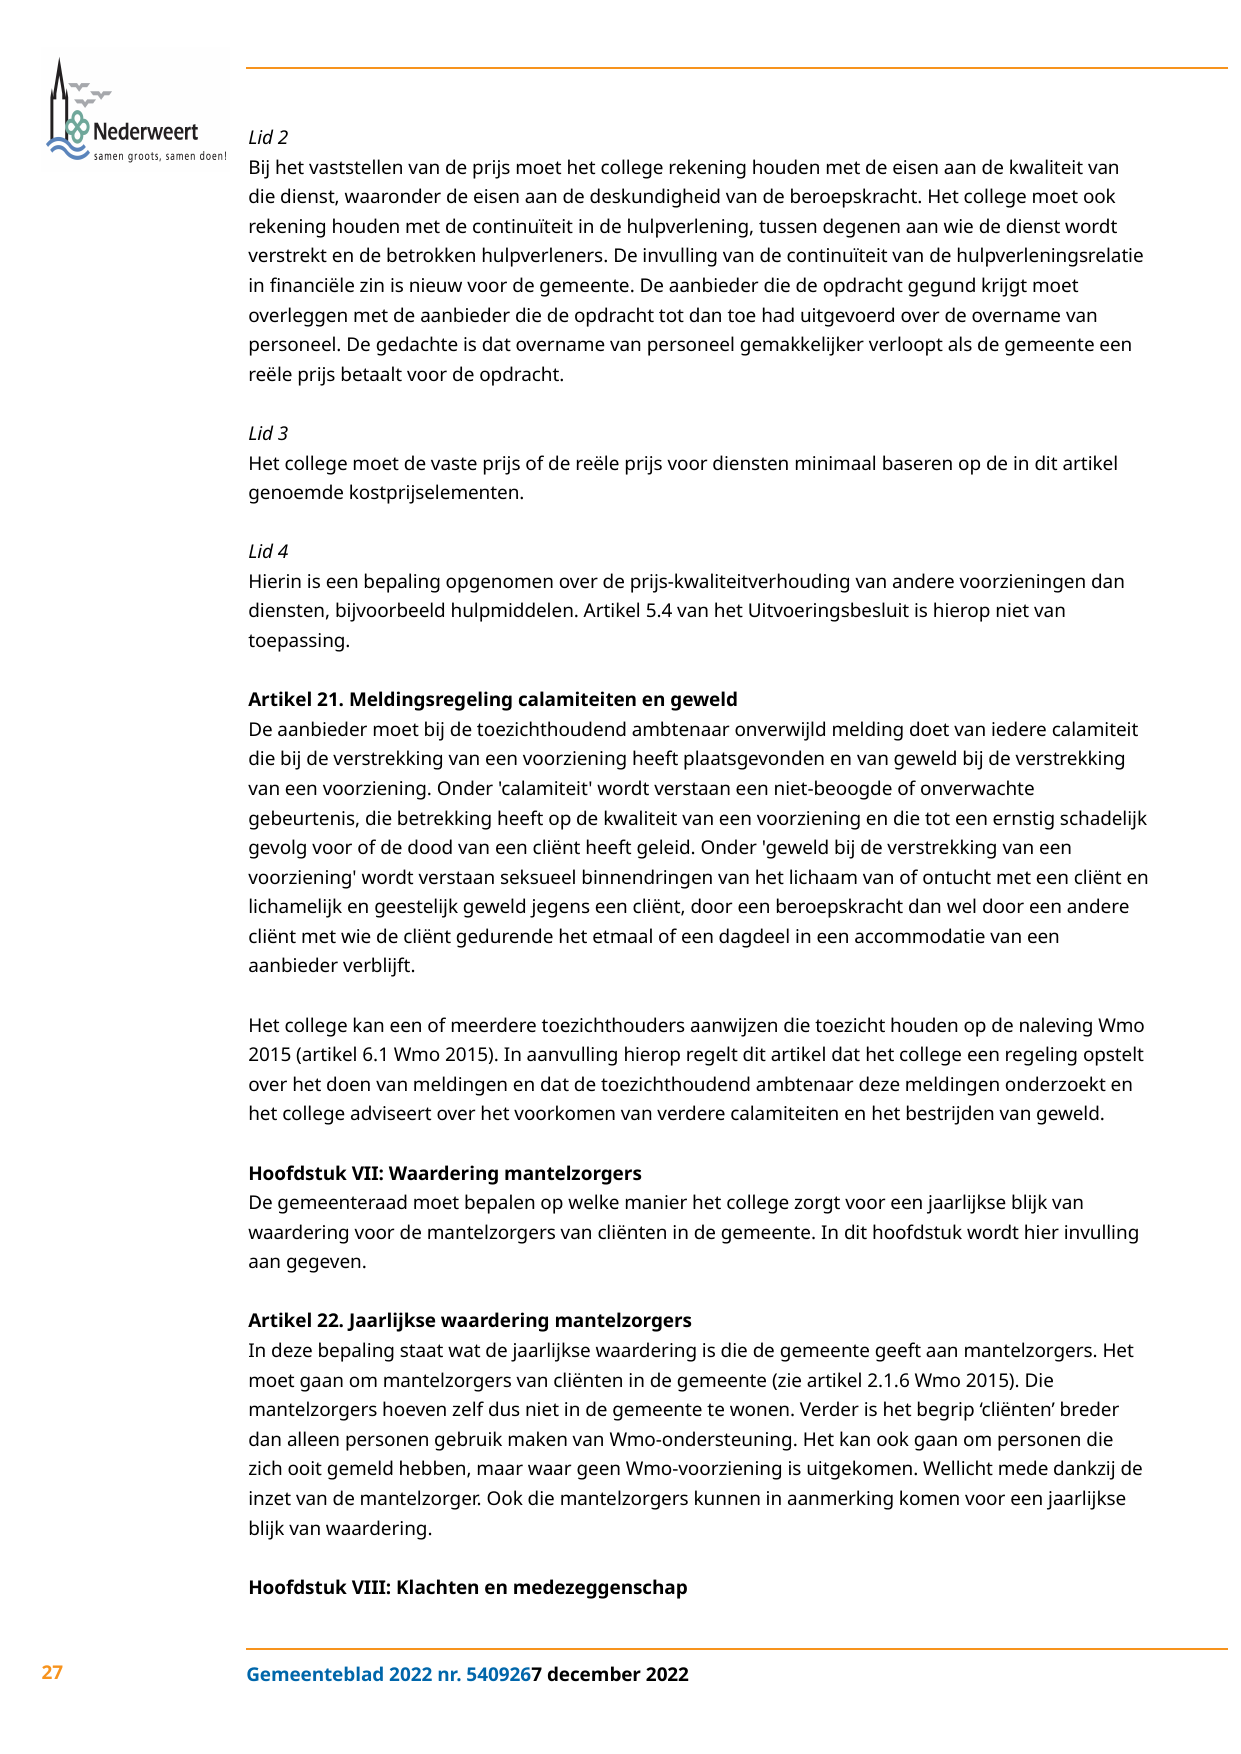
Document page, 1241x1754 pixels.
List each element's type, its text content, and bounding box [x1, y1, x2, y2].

text Hoofdstuk VII: Waardering mantelzorgers [248, 1160, 1152, 1186]
text Het college kan een of meerdere toezichthouders aanwijzen die toezicht houden op de naleving Wmo 2015 (artikel 6.1 Wmo 2015). In aanvulling hierop regelt dit artikel dat het college een regeling opstelt over het doen van meldingen en dat de toezichthoudend ambtenaar deze meldingen onderzoekt en het college adviseert over het voorkomen van verdere calamiteiten en het bestrijden van geweld. [248, 1012, 1152, 1126]
text Artikel 22. Jaarlijkse waardering mantelzorgers [248, 1308, 1152, 1333]
text Hoofdstuk VIII: Klachten en medezeggenschap [248, 1574, 1152, 1600]
picture [41, 47, 231, 172]
text De gemeenteraad moet bepalen op welke manier het college zorgt voor een jaarlijkse blijk van waardering voor de mantelzorgers van cliënten in de gemeente. In dit hoofdstuk wordt hier invulling aan gegeven. [248, 1189, 1152, 1274]
text Lid 3 [248, 420, 1152, 446]
text Lid 2 [248, 124, 1152, 150]
text Het college moet de vaste prijs of de reële prijs voor diensten minimaal baseren op de in dit artikel genoemde kostprijselementen. [248, 450, 1152, 505]
text De aanbieder moet bij de toezichthoudend ambtenaar onverwijld melding doet van iedere calamiteit die bij de verstrekking van een voorziening heeft plaatsgevonden en van geweld bij de verstrekking van een voorziening. Onder 'calamiteit' wordt verstaan een niet-beoogde of onverwachte gebeurtenis, die betrekking heeft op de kwaliteit van een voorziening en die tot een ernstig schadelijk gevolg voor of de dood van een cliënt heeft geleid. Onder 'geweld bij de verstrekking van een voorziening' wordt verstaan seksueel binnendringen van het lichaam van of ontucht met een cliënt en lichamelijk en geestelijk geweld jegens een cliënt, door een beroepskracht dan wel door een andere cliënt met wie de cliënt gedurende het etmaal of een dagdeel in een accommodatie van een aanbieder verblijft. [248, 716, 1152, 978]
text Bij het vaststellen van de prijs moet het college rekening houden met de eisen aan de kwaliteit van die dienst, waaronder de eisen aan de deskundigheid van de beroepskracht. Het college moet ook rekening houden met de continuïteit in de hulpverlening, tussen degenen aan wie de dienst wordt verstrekt en de betrokken hulpverleners. De invulling van de continuïteit van de hulpverleningsrelatie in financiële zin is nieuw voor de gemeente. De aanbieder die de opdracht gegund krijgt moet overleggen met de aanbieder die de opdracht tot dan toe had uitgevoerd over de overname van personeel. De gedachte is dat overname van personeel gemakkelijker verloopt als de gemeente een reële prijs betaalt voor de opdracht. [248, 154, 1152, 387]
text Lid 4 [248, 538, 1152, 564]
text Artikel 21. Meldingsregeling calamiteiten en geweld [248, 686, 1152, 712]
text Hierin is een bepaling opgenomen over de prijs-kwaliteitverhouding van andere voorzieningen dan diensten, bijvoorbeeld hulpmiddelen. Artikel 5.4 van het Uitvoeringsbesluit is hierop niet van toepassing. [248, 568, 1152, 653]
text In deze bepaling staat wat de jaarlijkse waardering is die de gemeente geeft aan mantelzorgers. Het moet gaan om mantelzorgers van cliënten in de gemeente (zie artikel 2.1.6 Wmo 2015). Die mantelzorgers hoeven zelf dus niet in de gemeente te wonen. Verder is het begrip ‘cliënten’ breder dan alleen personen gebruik maken van Wmo-ondersteuning. Het kan ook gaan om personen die zich ooit gemeld hebben, maar waar geen Wmo-voorziening is uitgekomen. Wellicht mede dankzij de inzet van de mantelzorger. Ook die mantelzorgers kunnen in aanmerking komen voor een jaarlijkse blijk van waardering. [248, 1337, 1152, 1541]
